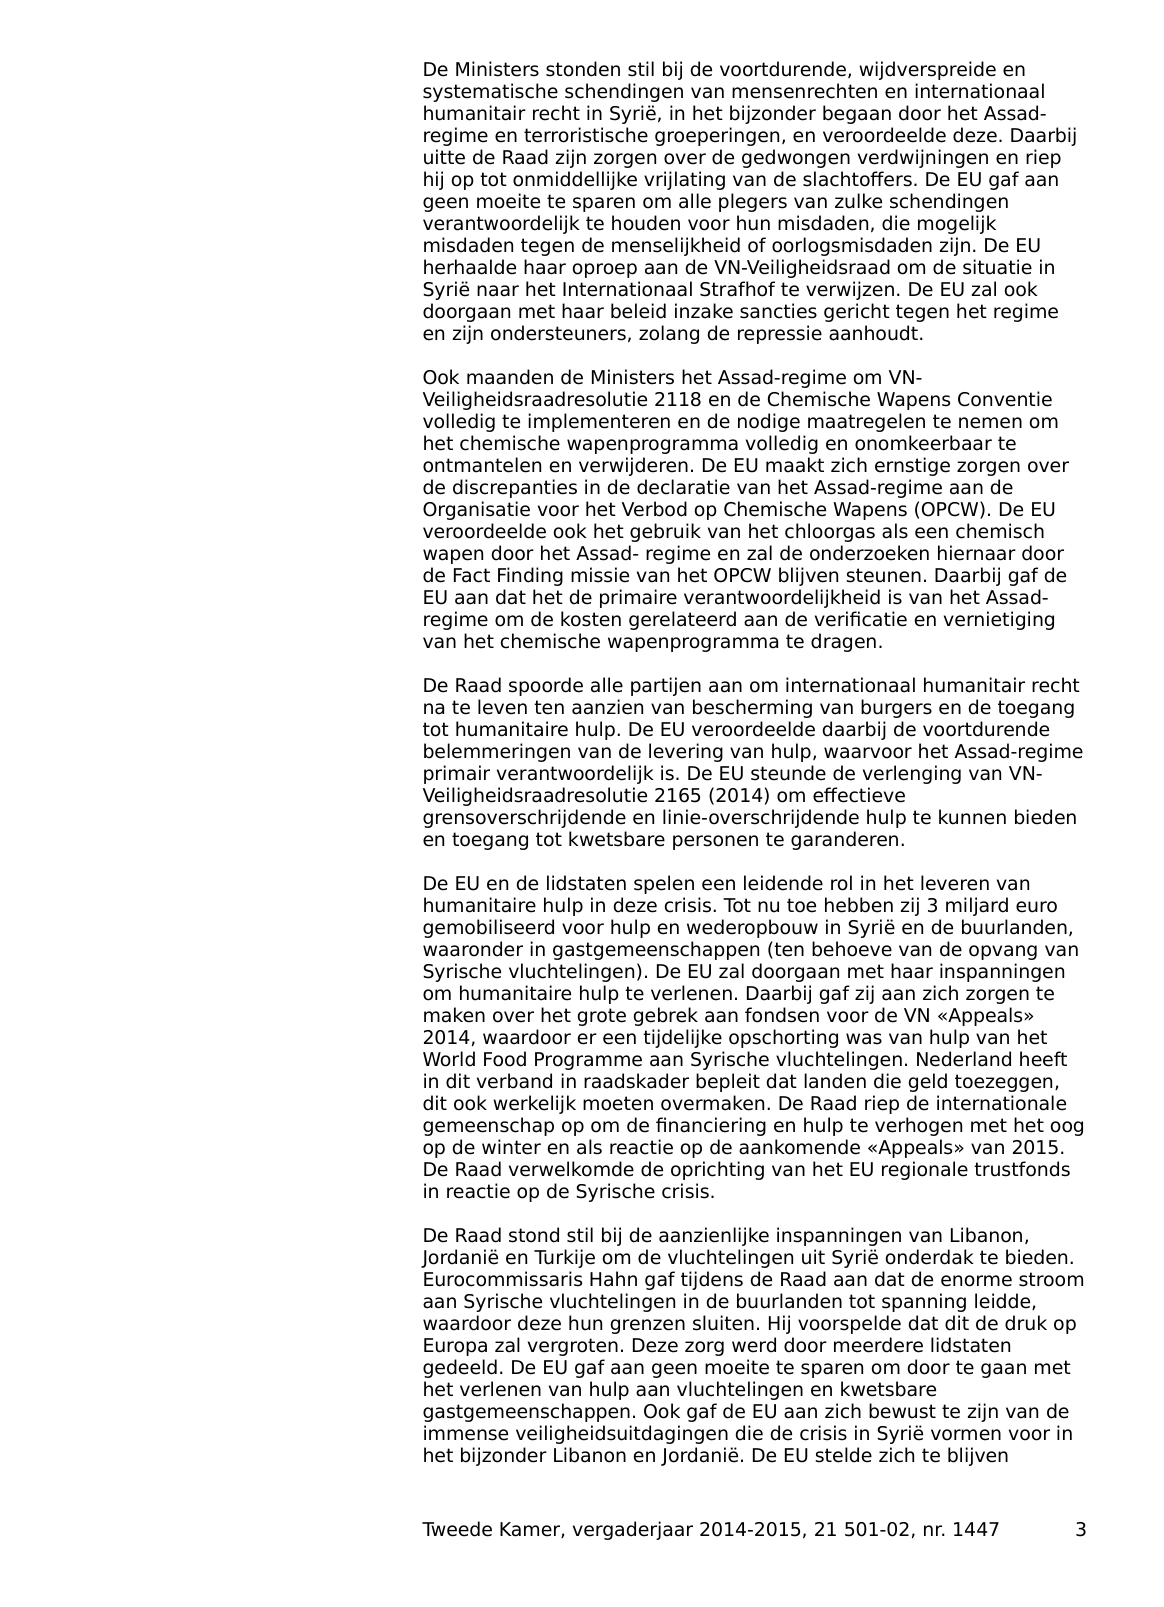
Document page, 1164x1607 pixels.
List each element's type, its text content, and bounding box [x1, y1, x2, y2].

text De Raad stond stil bij de aanzienlijke inspanningen van Libanon, Jordanië en Turkije om de vluchtelingen uit Syrië onderdak te bieden. Eurocommissaris Hahn gaf tijdens de Raad aan dat de enorme stroom aan Syrische vluchtelingen in de buurlanden tot spanning leidde, waardoor deze hun grenzen sluiten. Hij voorspelde dat dit de druk op Europa zal vergroten. Deze zorg werd door meerdere lidstaten gedeeld. De EU gaf aan geen moeite te sparen om door te gaan met het verlenen van hulp aan vluchtelingen en kwetsbare gastgemeenschappen. Ook gaf de EU aan zich bewust te zijn van de immense veiligheidsuitdagingen die de crisis in Syrië vormen voor in het bijzonder Libanon en Jordanië. De EU stelde zich te blijven [422, 1225, 1087, 1467]
text De EU en de lidstaten spelen een leidende rol in het leveren van humanitaire hulp in deze crisis. Tot nu toe hebben zij 3 miljard euro gemobiliseerd voor hulp en wederopbouw in Syrië en de buurlanden, waaronder in gastgemeenschappen (ten behoeve van de opvang van Syrische vluchtelingen). De EU zal doorgaan met haar inspanningen om humanitaire hulp te verlenen. Daarbij gaf zij aan zich zorgen te maken over het grote gebrek aan fondsen voor de VN «Appeals» 2014, waardoor er een tijdelijke opschorting was van hulp van het World Food Programme aan Syrische vluchtelingen. Nederland heeft in dit verband in raadskader bepleit dat landen die geld toezeggen, dit ook werkelijk moeten overmaken. De Raad riep de internationale gemeenschap op om de financiering en hulp te verhogen met het oog op de winter en als reactie op de aankomende «Appeals» van 2015. De Raad verwelkomde de oprichting van het EU regionale trustfonds in reactie op de Syrische crisis. [422, 873, 1087, 1203]
text De Raad spoorde alle partijen aan om internationaal humanitair recht na te leven ten aanzien van bescherming van burgers en de toegang tot humanitaire hulp. De EU veroordeelde daarbij de voortdurende belemmeringen van de levering van hulp, waarvoor het Assad-regime primair verantwoordelijk is. De EU steunde de verlenging van VN-Veiligheidsraadresolutie 2165 (2014) om effectieve grensoverschrijdende en linie-overschrijdende hulp te kunnen bieden en toegang tot kwetsbare personen te garanderen. [422, 675, 1087, 851]
text De Ministers stonden stil bij de voortdurende, wijdverspreide en systematische schendingen van mensenrechten en internationaal humanitair recht in Syrië, in het bijzonder begaan door het Assad-regime en terroristische groeperingen, en veroordeelde deze. Daarbij uitte de Raad zijn zorgen over de gedwongen verdwijningen en riep hij op tot onmiddellijke vrijlating van de slachtoffers. De EU gaf aan geen moeite te sparen om alle plegers van zulke schendingen verantwoordelijk te houden voor hun misdaden, die mogelijk misdaden tegen de menselijkheid of oorlogsmisdaden zijn. De EU herhaalde haar oproep aan de VN-Veiligheidsraad om de situatie in Syrië naar het Internationaal Strafhof te verwijzen. De EU zal ook doorgaan met haar beleid inzake sancties gericht tegen het regime en zijn ondersteuners, zolang de repressie aanhoudt. [422, 59, 1087, 345]
text Ook maanden de Ministers het Assad-regime om VN-Veiligheidsraadresolutie 2118 en de Chemische Wapens Conventie volledig te implementeren en de nodige maatregelen te nemen om het chemische wapenprogramma volledig en onomkeerbaar te ontmantelen en verwijderen. De EU maakt zich ernstige zorgen over de discrepanties in de declaratie van het Assad-regime aan de Organisatie voor het Verbod op Chemische Wapens (OPCW). De EU veroordeelde ook het gebruik van het chloorgas als een chemisch wapen door het Assad- regime en zal de onderzoeken hiernaar door de Fact Finding missie van het OPCW blijven steunen. Daarbij gaf de EU aan dat het de primaire verantwoordelijkheid is van het Assad- regime om de kosten gerelateerd aan de verificatie en vernietiging van het chemische wapenprogramma te dragen. [422, 367, 1087, 653]
